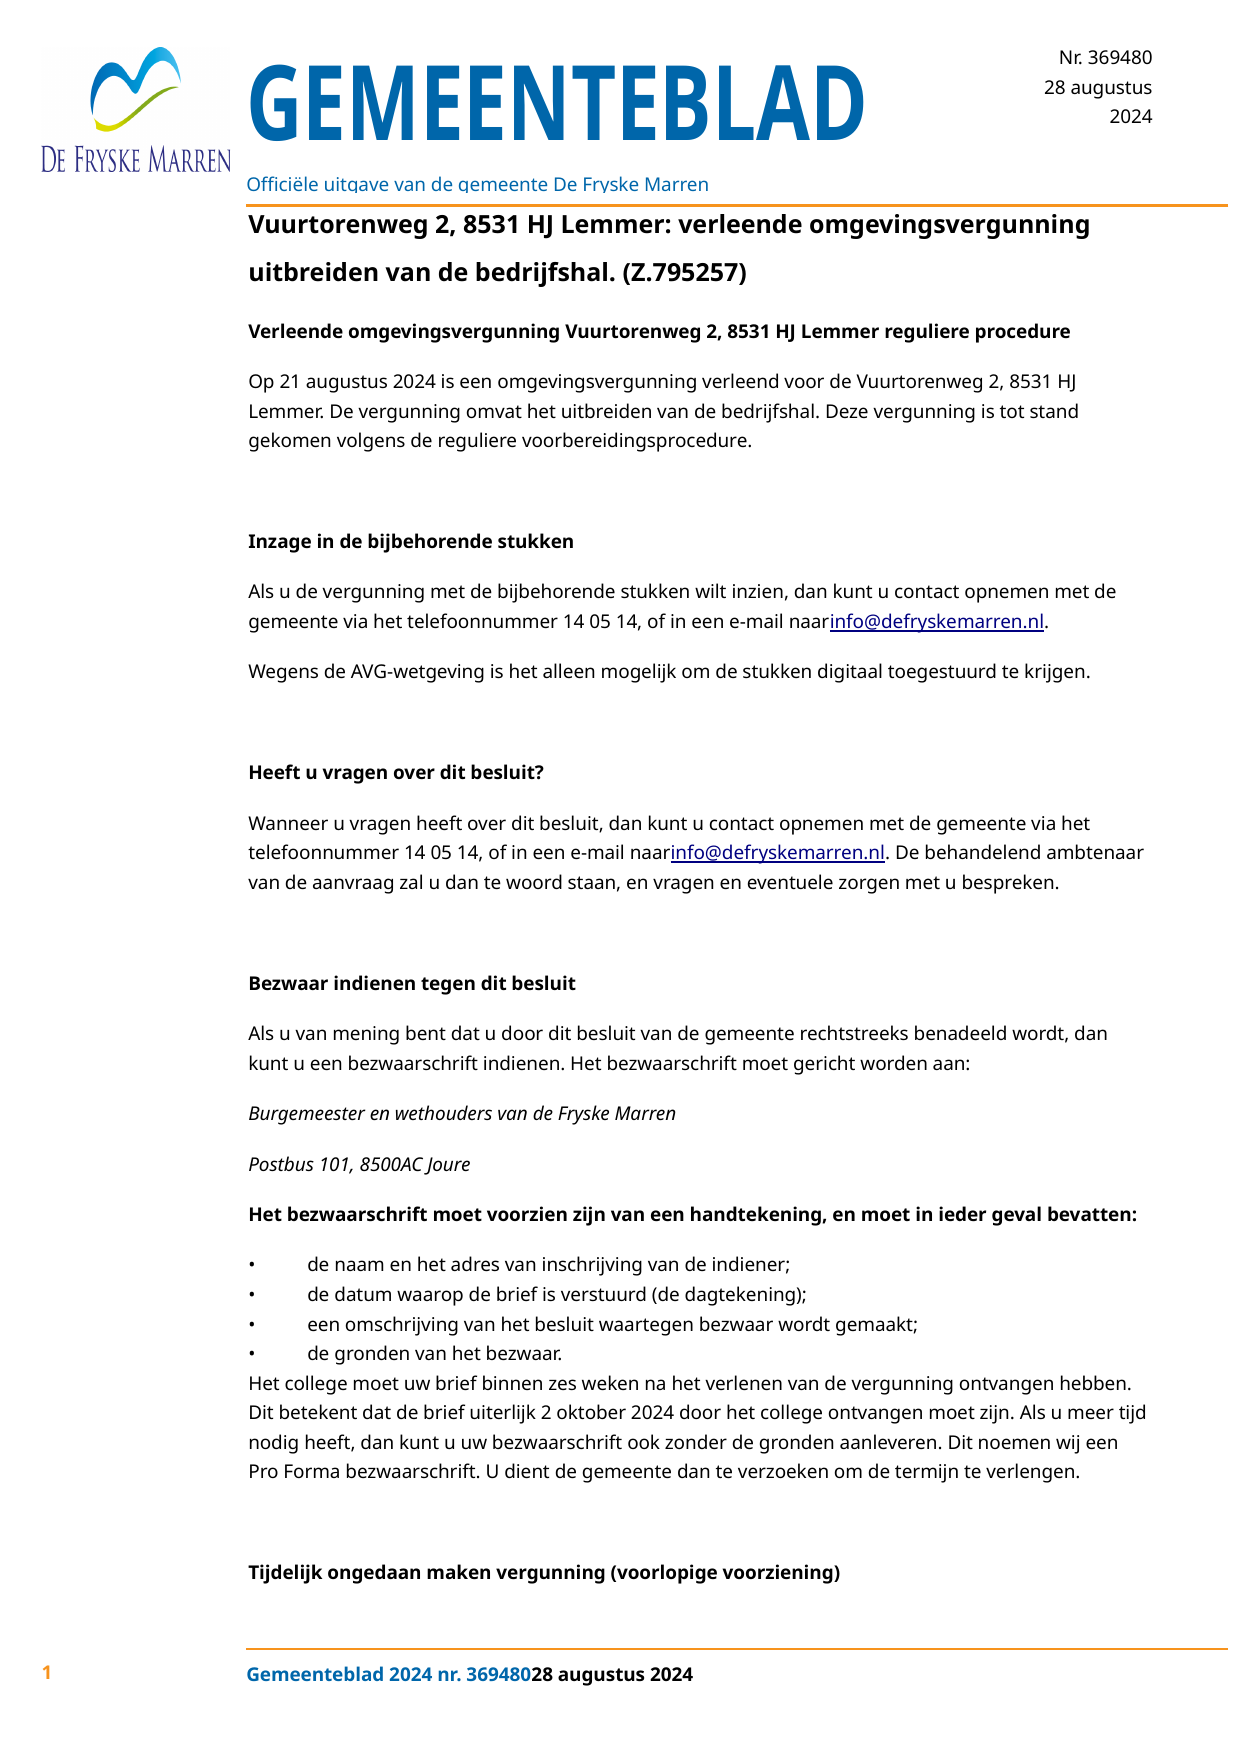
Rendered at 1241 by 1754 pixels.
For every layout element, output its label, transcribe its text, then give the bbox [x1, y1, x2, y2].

text Tijdelijk ongedaan maken vergunning (voorlopige voorziening) [248, 1559, 1152, 1585]
text Burgemeester en wethouders van de Fryske Marren [248, 1100, 1152, 1126]
text Het college moet uw brief binnen zes weken na het verlenen van de vergunning ontvangen hebben. Dit betekent dat de brief uiterlijk 2 oktober 2024 door het college ontvangen moet zijn. Als u meer tijd nodig heeft, dan kunt u uw bezwaarschrift ook zonder de gronden aanleveren. Dit noemen wij een Pro Forma bezwaarschrift. U dient de gemeente dan te verzoeken om de termijn te verlengen. [248, 1370, 1152, 1484]
text Postbus 101, 8500AC Joure [248, 1151, 1152, 1177]
picture [41, 47, 231, 172]
text Verleende omgevingsvergunning Vuurtorenweg 2, 8531 HJ Lemmer reguliere procedure [248, 318, 1152, 344]
text Op 21 augustus 2024 is een omgevingsvergunning verleend voor de Vuurtorenweg 2, 8531 HJ Lemmer. De vergunning omvat het uitbreiden van de bedrijfshal. Deze vergunning is tot stand gekomen volgens de reguliere voorbereidingsprocedure. [248, 368, 1152, 453]
text Wanneer u vragen heeft over dit besluit, dan kunt u contact opnemen met de gemeente via het telefoonnummer 14 05 14, of in een e-mail naarinfo@defryskemarren.nl. De behandelend ambtenaar van de aanvraag zal u dan te woord staan, en vragen en eventuele zorgen met u bespreken. [248, 810, 1152, 895]
text Als u van mening bent dat u door dit besluit van de gemeente rechtstreeks benadeeld wordt, dan kunt u een bezwaarschrift indienen. Het bezwaarschrift moet gericht worden aan: [248, 1020, 1152, 1076]
text Vuurtorenweg 2, 8531 HJ Lemmer: verleende omgevingsvergunning uitbreiden van de bedrijfshal. (Z.795257) [248, 207, 1152, 288]
text Inzage in de bijbehorende stukken [248, 528, 1152, 554]
list een omschrijving van het besluit waartegen bezwaar wordt gemaakt; [248, 1311, 1152, 1337]
list de gronden van het bezwaar. [248, 1340, 1152, 1366]
list de datum waarop de brief is verstuurd (de dagtekening); [248, 1281, 1152, 1307]
list de naam en het adres van inschrijving van de indiener; [248, 1252, 1152, 1277]
text Het bezwaarschrift moet voorzien zijn van een handtekening, en moet in ieder geval bevatten: [248, 1201, 1152, 1227]
text Bezwaar indienen tegen dit besluit [248, 970, 1152, 996]
text Wegens de AVG-wetgeving is het alleen mogelijk om de stukken digitaal toegestuurd te krijgen. [248, 659, 1152, 684]
text Heeft u vragen over dit besluit? [248, 759, 1152, 785]
text Als u de vergunning met de bijbehorende stukken wilt inzien, dan kunt u contact opnemen met de gemeente via het telefoonnummer 14 05 14, of in een e-mail naarinfo@defryskemarren.nl. [248, 579, 1152, 634]
